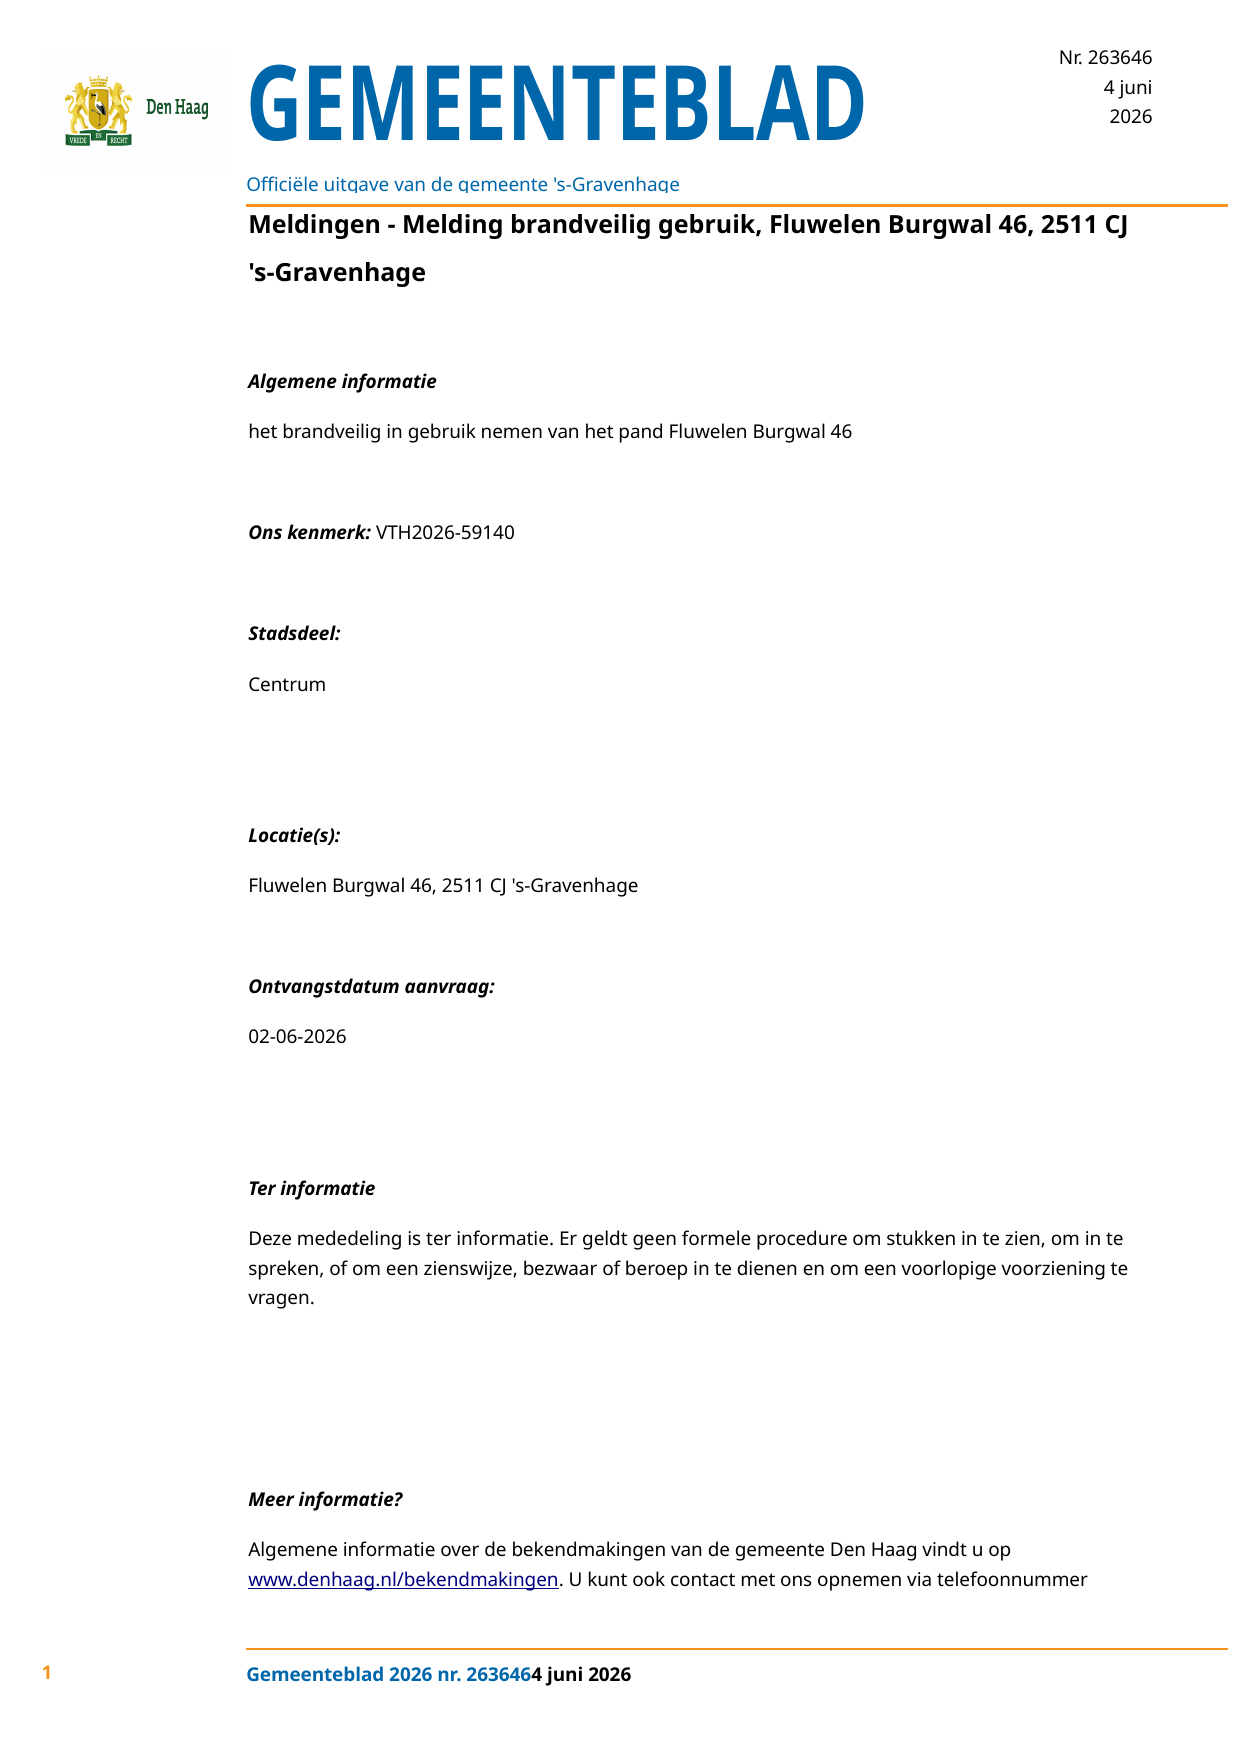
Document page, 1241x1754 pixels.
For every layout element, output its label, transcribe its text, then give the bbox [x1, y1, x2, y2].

text Ons kenmerk: VTH2026-59140 [248, 519, 1152, 545]
text Algemene informatie [248, 368, 1152, 394]
text het brandveilig in gebruik nemen van het pand Fluwelen Burgwal 46 [248, 419, 1152, 444]
text Meldingen - Melding brandveilig gebruik, Fluwelen Burgwal 46, 2511 CJ 's-Gravenhage [248, 207, 1152, 288]
text Stadsdeel: [248, 620, 1152, 646]
text Ontvangstdatum aanvraag: [248, 973, 1152, 999]
picture [41, 47, 231, 172]
text Locatie(s): [248, 822, 1152, 848]
text Fluwelen Burgwal 46, 2511 CJ 's-Gravenhage [248, 872, 1152, 898]
text 02-06-2026 [248, 1024, 1152, 1049]
text Centrum [248, 671, 1152, 697]
text Algemene informatie over de bekendmakingen van de gemeente Den Haag vindt u op www.denhaag.nl/bekendmakingen. U kunt ook contact met ons opnemen via telefoonnummer [248, 1537, 1152, 1592]
text Meer informatie? [248, 1486, 1152, 1512]
text Ter informatie [248, 1175, 1152, 1201]
text Deze mededeling is ter informatie. Er geldt geen formele procedure om stukken in te zien, om in te spreken, of om een zienswijze, bezwaar of beroep in te dienen en om een voorlopige voorziening te vragen. [248, 1225, 1152, 1310]
